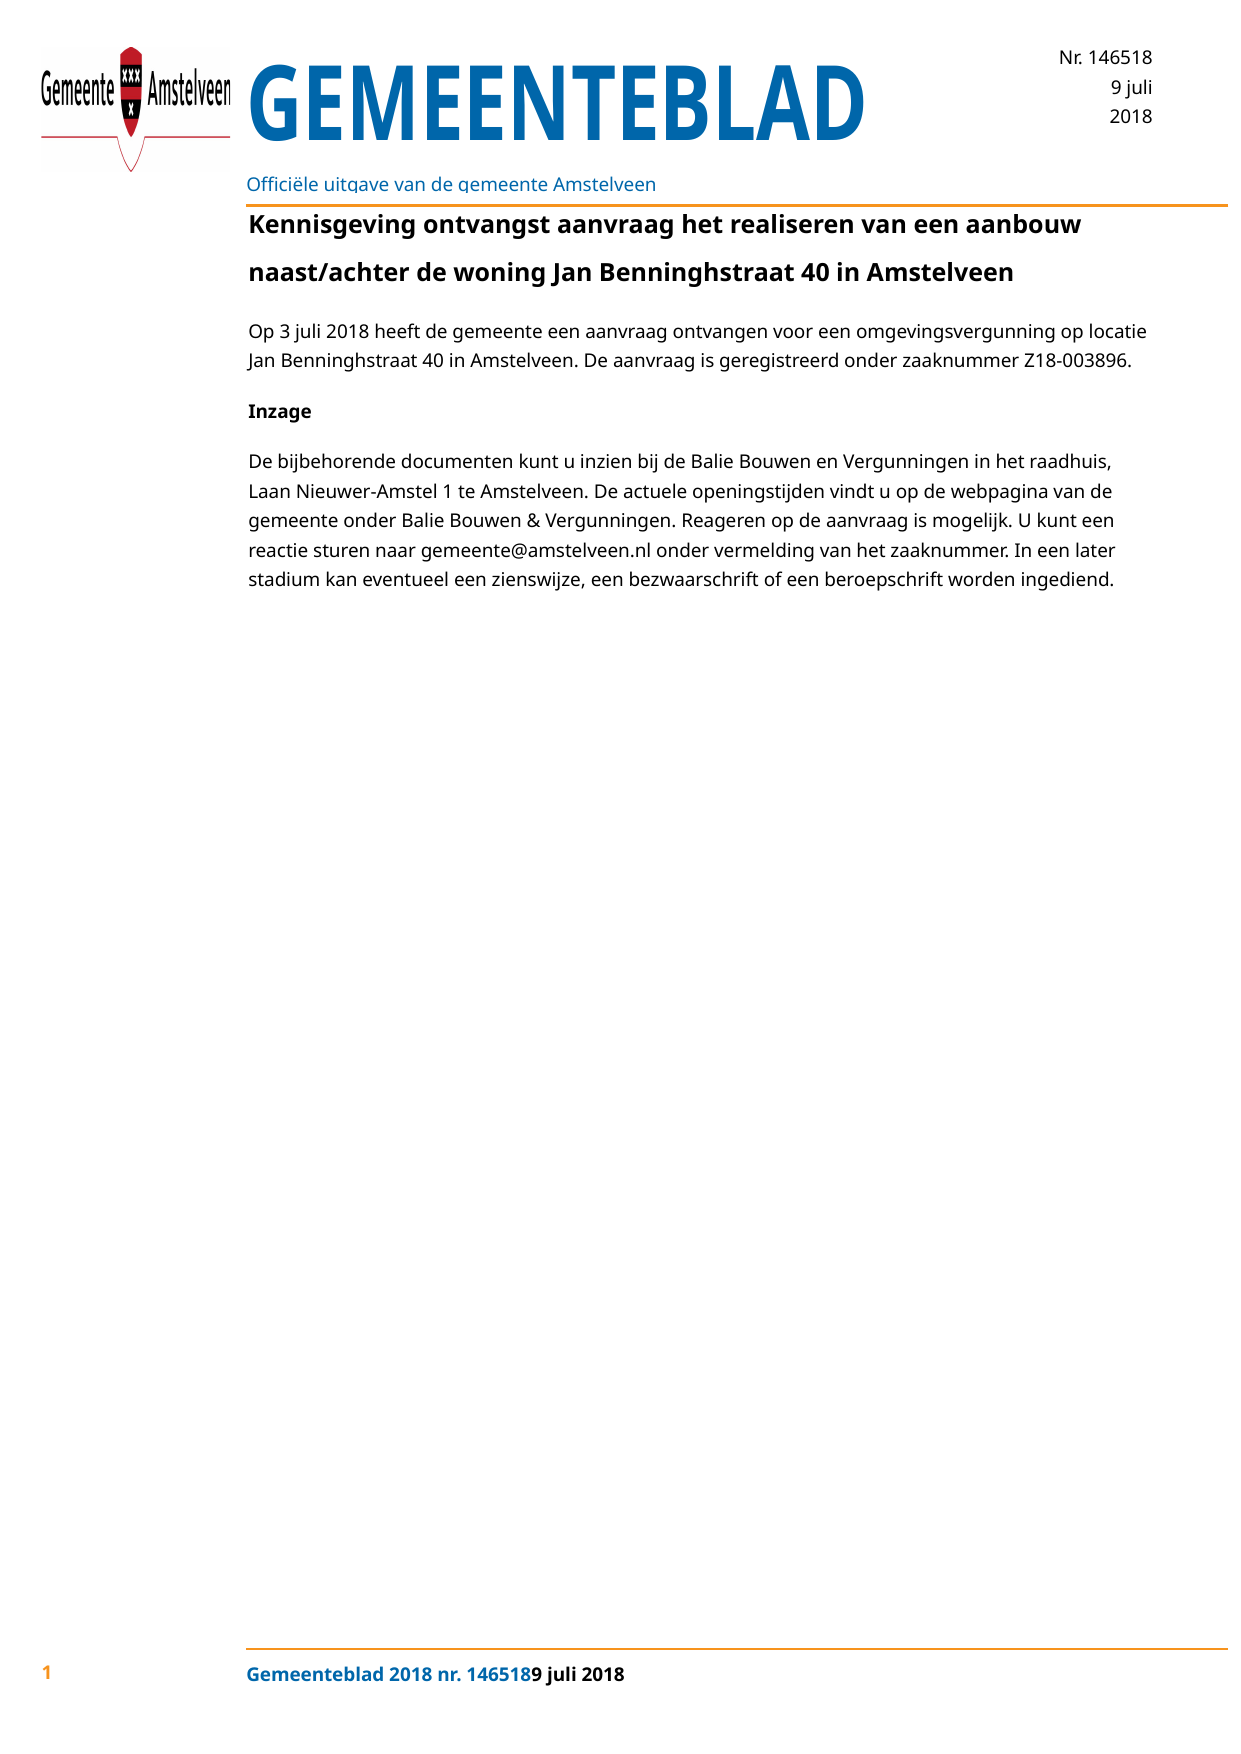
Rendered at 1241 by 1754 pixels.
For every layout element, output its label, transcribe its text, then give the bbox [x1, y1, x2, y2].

text De bijbehorende documenten kunt u inzien bij de Balie Bouwen en Vergunningen in het raadhuis, Laan Nieuwer-Amstel 1 te Amstelveen. De actuele openingstijden vindt u op de webpagina van de gemeente onder Balie Bouwen & Vergunningen. Reageren op de aanvraag is mogelijk. U kunt een reactie sturen naar gemeente@amstelveen.nl onder vermelding van het zaaknummer. In een later stadium kan eventueel een zienswijze, een bezwaarschrift of een beroepschrift worden ingediend. [248, 448, 1152, 592]
text Kennisgeving ontvangst aanvraag het realiseren van een aanbouw naast/achter de woning Jan Benninghstraat 40 in Amstelveen [248, 207, 1152, 288]
text Inzage [248, 398, 1152, 424]
picture [41, 47, 231, 172]
text Op 3 juli 2018 heeft de gemeente een aanvraag ontvangen voor een omgevingsvergunning op locatie Jan Benninghstraat 40 in Amstelveen. De aanvraag is geregistreerd onder zaaknummer Z18-003896. [248, 318, 1152, 373]
